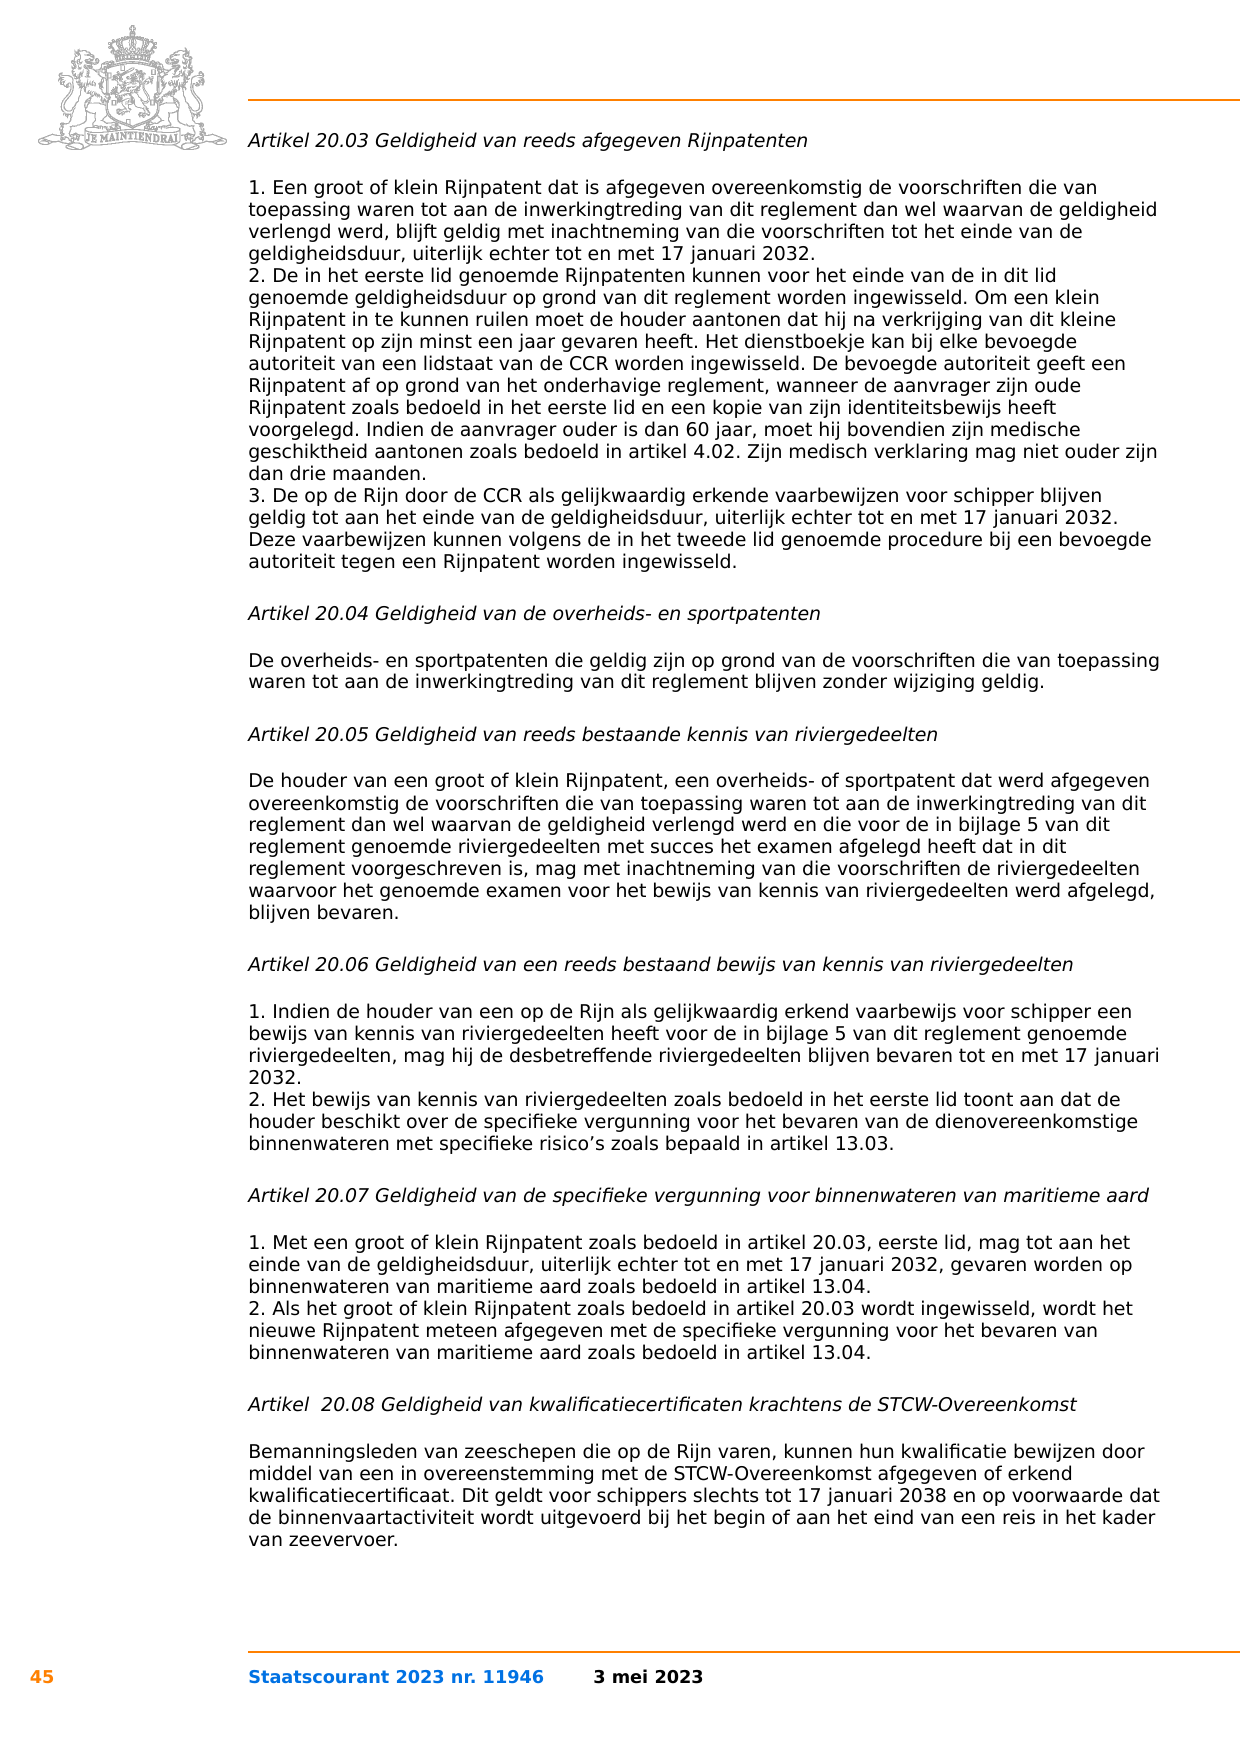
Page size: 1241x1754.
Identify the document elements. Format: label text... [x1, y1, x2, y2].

text 1. Een groot of klein Rijnpatent dat is afgegeven overeenkomstig de voorschriften die van toepassing waren tot aan de inwerkingtreding van dit reglement dan wel waarvan de geldigheid verlengd werd, blijft geldig met inachtneming van die voorschriften tot het einde van de geldigheidsduur, uiterlijk echter tot en met 17 januari 2032. [248, 177, 1163, 265]
subtitle Artikel 20.06 Geldigheid van een reeds bestaand bewijs van kennis van riviergedeelten [248, 954, 1163, 976]
text 2. Het bewijs van kennis van riviergedeelten zoals bedoeld in het eerste lid toont aan dat de houder beschikt over de specifieke vergunning voor het bevaren van de dienovereenkomstige binnenwateren met specifieke risico’s zoals bepaald in artikel 13.03. [248, 1089, 1163, 1155]
text De overheids- en sportpatenten die geldig zijn op grond van de voorschriften die van toepassing waren tot aan de inwerkingtreding van dit reglement blijven zonder wijziging geldig. [248, 649, 1163, 693]
subtitle Artikel 20.08 Geldigheid van kwalificatiecertificaten krachtens de STCW-Overeenkomst [248, 1394, 1163, 1416]
picture [38, 25, 227, 150]
text 2. De in het eerste lid genoemde Rijnpatenten kunnen voor het einde van de in dit lid genoemde geldigheidsduur op grond van dit reglement worden ingewisseld. Om een klein Rijnpatent in te kunnen ruilen moet de houder aantonen dat hij na verkrijging van dit kleine Rijnpatent op zijn minst een jaar gevaren heeft. Het dienstboekje kan bij elke bevoegde autoriteit van een lidstaat van de CCR worden ingewisseld. De bevoegde autoriteit geeft een Rijnpatent af op grond van het onderhavige reglement, wanneer de aanvrager zijn oude Rijnpatent zoals bedoeld in het eerste lid en een kopie van zijn identiteitsbewijs heeft voorgelegd. Indien de aanvrager ouder is dan 60 jaar, moet hij bovendien zijn medische geschiktheid aantonen zoals bedoeld in artikel 4.02. Zijn medisch verklaring mag niet ouder zijn dan drie maanden. [248, 265, 1163, 484]
text De houder van een groot of klein Rijnpatent, een overheids- of sportpatent dat werd afgegeven overeenkomstig de voorschriften die van toepassing waren tot aan de inwerkingtreding van dit reglement dan wel waarvan de geldigheid verlengd werd en die voor de in bijlage 5 van dit reglement genoemde riviergedeelten met succes het examen afgelegd heeft dat in dit reglement voorgeschreven is, mag met inachtneming van die voorschriften de riviergedeelten waarvoor het genoemde examen voor het bewijs van kennis van riviergedeelten werd afgelegd, blijven bevaren. [248, 770, 1163, 924]
subtitle Artikel 20.07 Geldigheid van de specifieke vergunning voor binnenwateren van maritieme aard [248, 1185, 1163, 1207]
text 2. Als het groot of klein Rijnpatent zoals bedoeld in artikel 20.03 wordt ingewisseld, wordt het nieuwe Rijnpatent meteen afgegeven met de specifieke vergunning voor het bevaren van binnenwateren van maritieme aard zoals bedoeld in artikel 13.04. [248, 1298, 1163, 1364]
subtitle Artikel 20.05 Geldigheid van reeds bestaande kennis van riviergedeelten [248, 723, 1163, 745]
text 3. De op de Rijn door de CCR als gelijkwaardig erkende vaarbewijzen voor schipper blijven geldig tot aan het einde van de geldigheidsduur, uiterlijk echter tot en met 17 januari 2032. Deze vaarbewijzen kunnen volgens de in het tweede lid genoemde procedure bij een bevoegde autoriteit tegen een Rijnpatent worden ingewisseld. [248, 484, 1163, 572]
text 1. Indien de houder van een op de Rijn als gelijkwaardig erkend vaarbewijs voor schipper een bewijs van kennis van riviergedeelten heeft voor de in bijlage 5 van dit reglement genoemde riviergedeelten, mag hij de desbetreffende riviergedeelten blijven bevaren tot en met 17 januari 2032. [248, 1001, 1163, 1089]
subtitle Artikel 20.03 Geldigheid van reeds afgegeven Rijnpatenten [248, 130, 1163, 152]
text Bemanningsleden van zeeschepen die op de Rijn varen, kunnen hun kwalificatie bewijzen door middel van een in overeenstemming met de STCW-Overeenkomst afgegeven of erkend kwalificatiecertificaat. Dit geldt voor schippers slechts tot 17 januari 2038 en op voorwaarde dat de binnenvaartactiviteit wordt uitgevoerd bij het begin of aan het eind van een reis in het kader van zeevervoer. [248, 1441, 1163, 1551]
subtitle Artikel 20.04 Geldigheid van de overheids- en sportpatenten [248, 602, 1163, 624]
text 1. Met een groot of klein Rijnpatent zoals bedoeld in artikel 20.03, eerste lid, mag tot aan het einde van de geldigheidsduur, uiterlijk echter tot en met 17 januari 2032, gevaren worden op binnenwateren van maritieme aard zoals bedoeld in artikel 13.04. [248, 1232, 1163, 1298]
